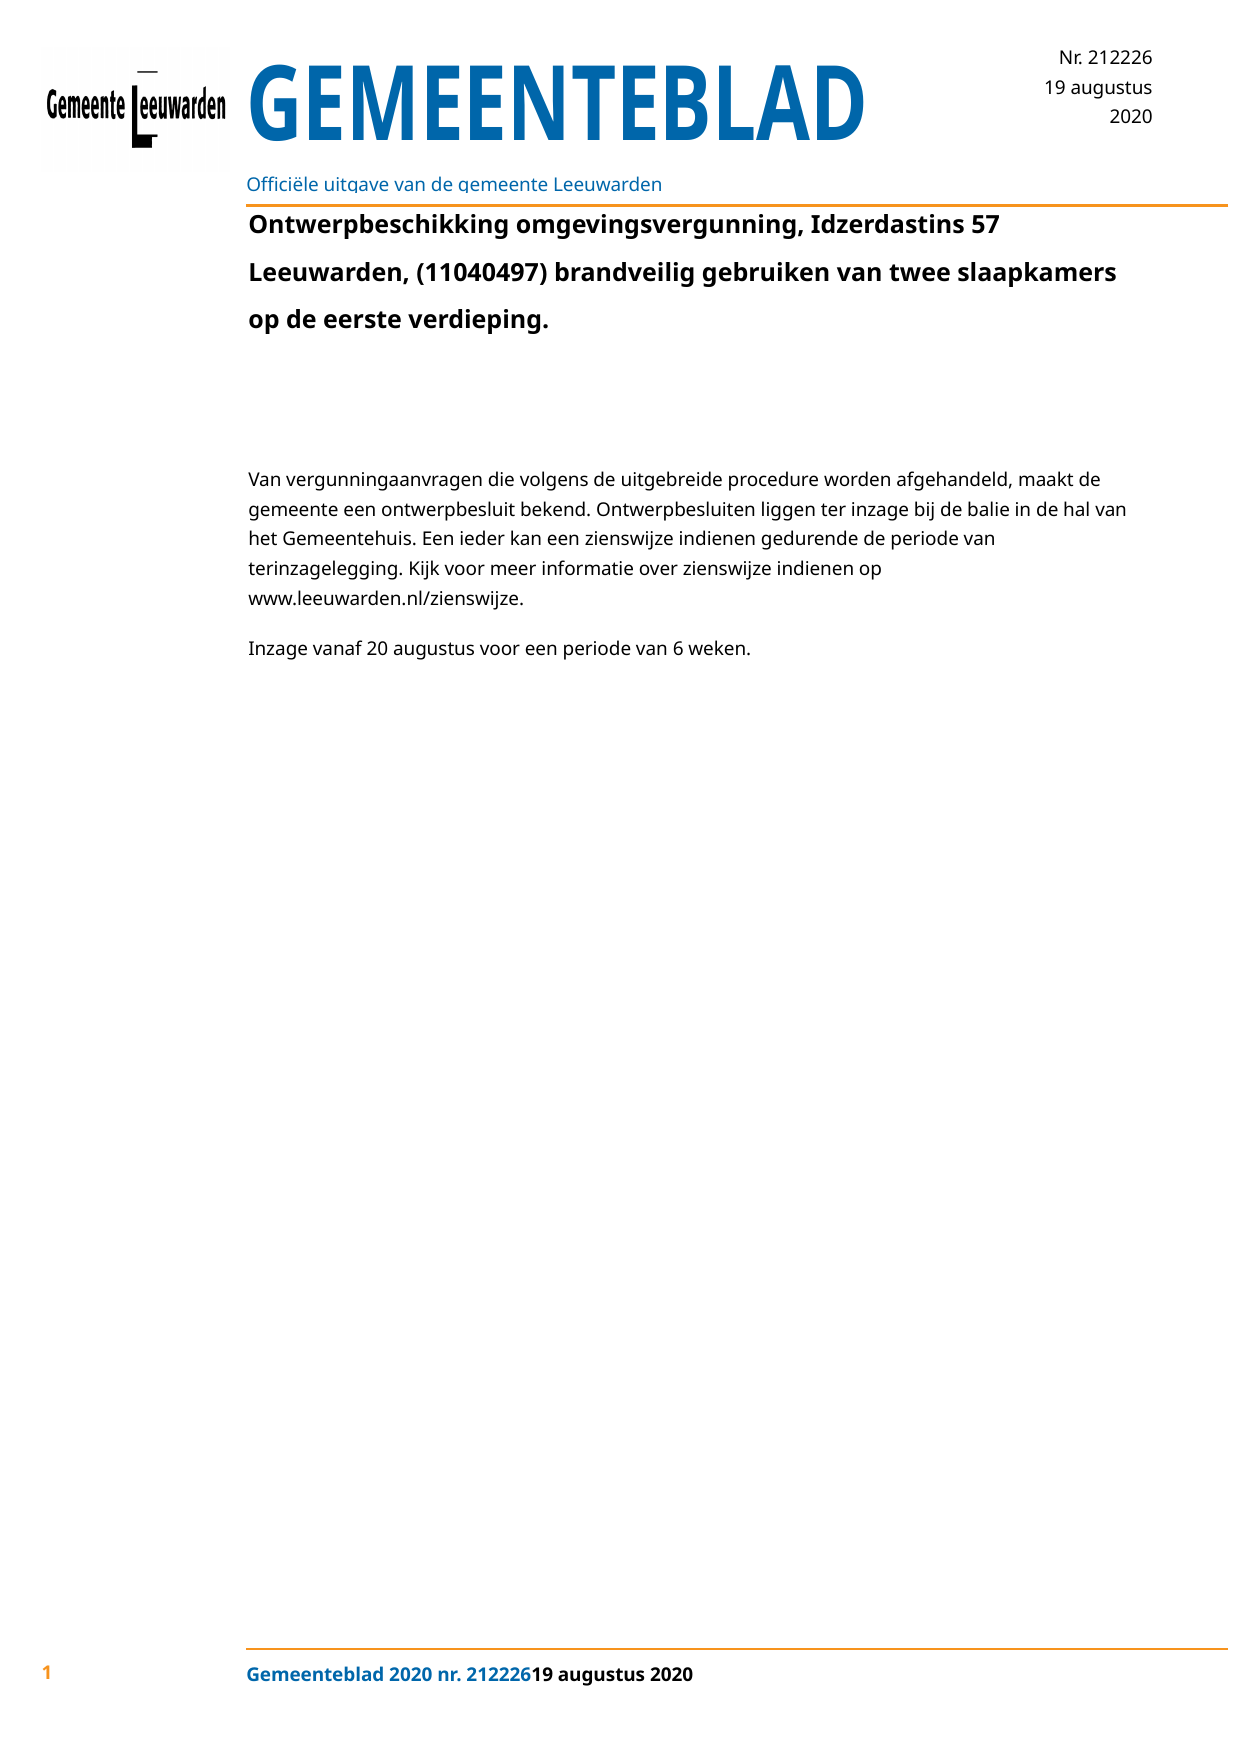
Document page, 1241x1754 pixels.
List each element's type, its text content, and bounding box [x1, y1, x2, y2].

picture [41, 47, 231, 172]
text Ontwerpbeschikking omgevingsvergunning, Idzerdastins 57 Leeuwarden, (11040497) brandveilig gebruiken van twee slaapkamers op de eerste verdieping. [248, 207, 1152, 336]
text Van vergunningaanvragen die volgens de uitgebreide procedure worden afgehandeld, maakt de gemeente een ontwerpbesluit bekend. Ontwerpbesluiten liggen ter inzage bij de balie in de hal van het Gemeentehuis. Een ieder kan een zienswijze indienen gedurende de periode van terinzagelegging. Kijk voor meer informatie over zienswijze indienen op www.leeuwarden.nl/zienswijze. [248, 466, 1152, 610]
text Inzage vanaf 20 augustus voor een periode van 6 weken. [248, 635, 1152, 661]
